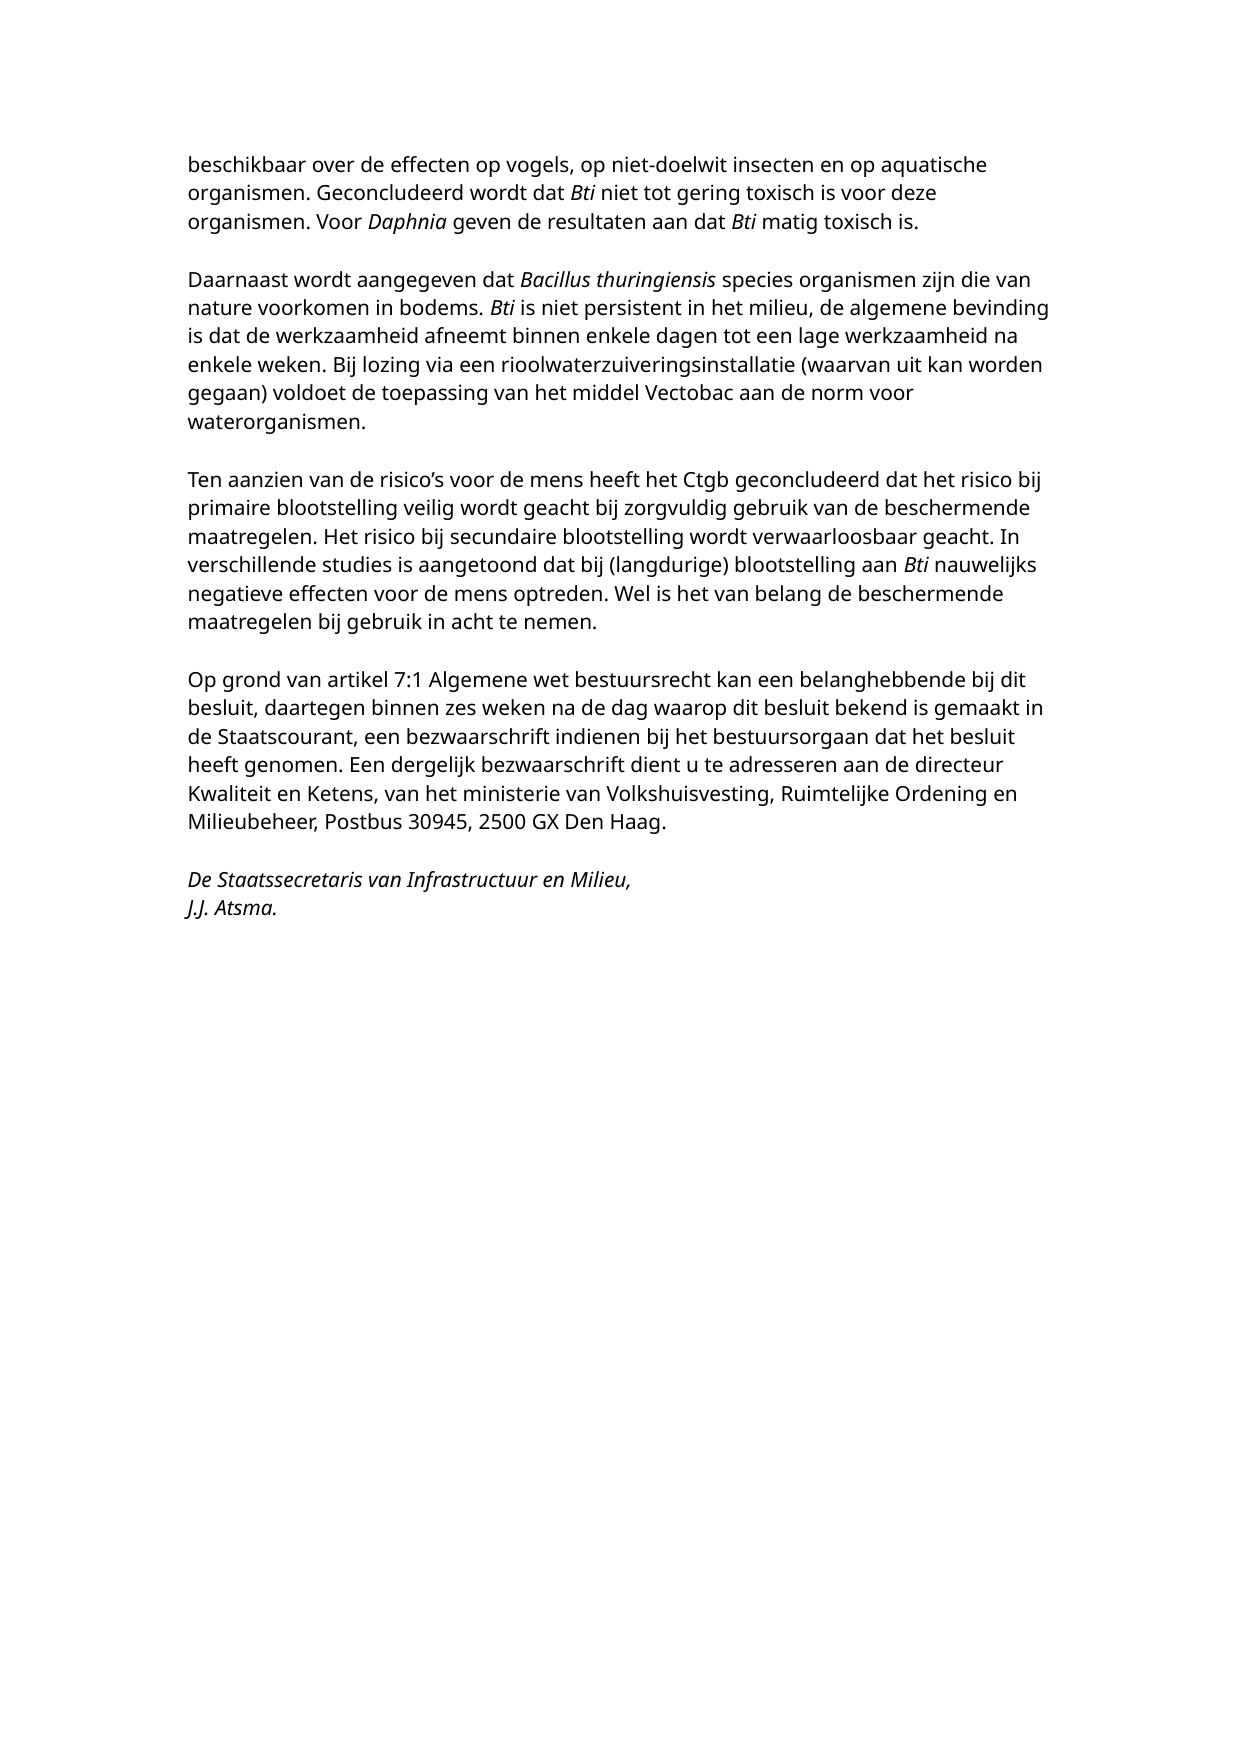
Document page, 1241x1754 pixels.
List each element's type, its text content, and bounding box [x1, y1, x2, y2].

text Op grond van artikel 7:1 Algemene wet bestuursrecht kan een belanghebbende bij dit besluit, daartegen binnen zes weken na de dag waarop dit besluit bekend is gemaakt in de Staatscourant, een bezwaarschrift indienen bij het bestuursorgaan dat het besluit heeft genomen. Een dergelijk bezwaarschrift dient u te adresseren aan de directeur Kwaliteit en Ketens, van het ministerie van Volkshuisvesting, Ruimtelijke Ordening en Milieubeheer, Postbus 30945, 2500 GX Den Haag. [187, 665, 1053, 836]
text Daarnaast wordt aangegeven dat Bacillus thuringiensis species organismen zijn die van nature voorkomen in bodems. Bti is niet persistent in het milieu, de algemene bevinding is dat de werkzaamheid afneemt binnen enkele dagen tot een lage werkzaamheid na enkele weken. Bij lozing via een rioolwaterzuiveringsinstallatie (waarvan uit kan worden gegaan) voldoet de toepassing van het middel Vectobac aan de norm voor waterorganismen. [187, 265, 1053, 435]
text De Staatssecretaris van Infrastructuur en Milieu, [187, 865, 1053, 893]
text Ten aanzien van de risico’s voor de mens heeft het Ctgb geconcludeerd dat het risico bij primaire blootstelling veilig wordt geacht bij zorgvuldig gebruik van de beschermende maatregelen. Het risico bij secundaire blootstelling wordt verwaarloosbaar geacht. In verschillende studies is aangetoond dat bij (langdurige) blootstelling aan Bti nauwelijks negatieve effecten voor de mens optreden. Wel is het van belang de beschermende maatregelen bij gebruik in acht te nemen. [187, 465, 1053, 636]
text beschikbaar over de effecten op vogels, op niet-doelwit insecten en op aquatische organismen. Geconcludeerd wordt dat Bti niet tot gering toxisch is voor deze organismen. Voor Daphnia geven de resultaten aan dat Bti matig toxisch is. [187, 150, 1053, 235]
text J.J. Atsma. [187, 893, 1053, 922]
